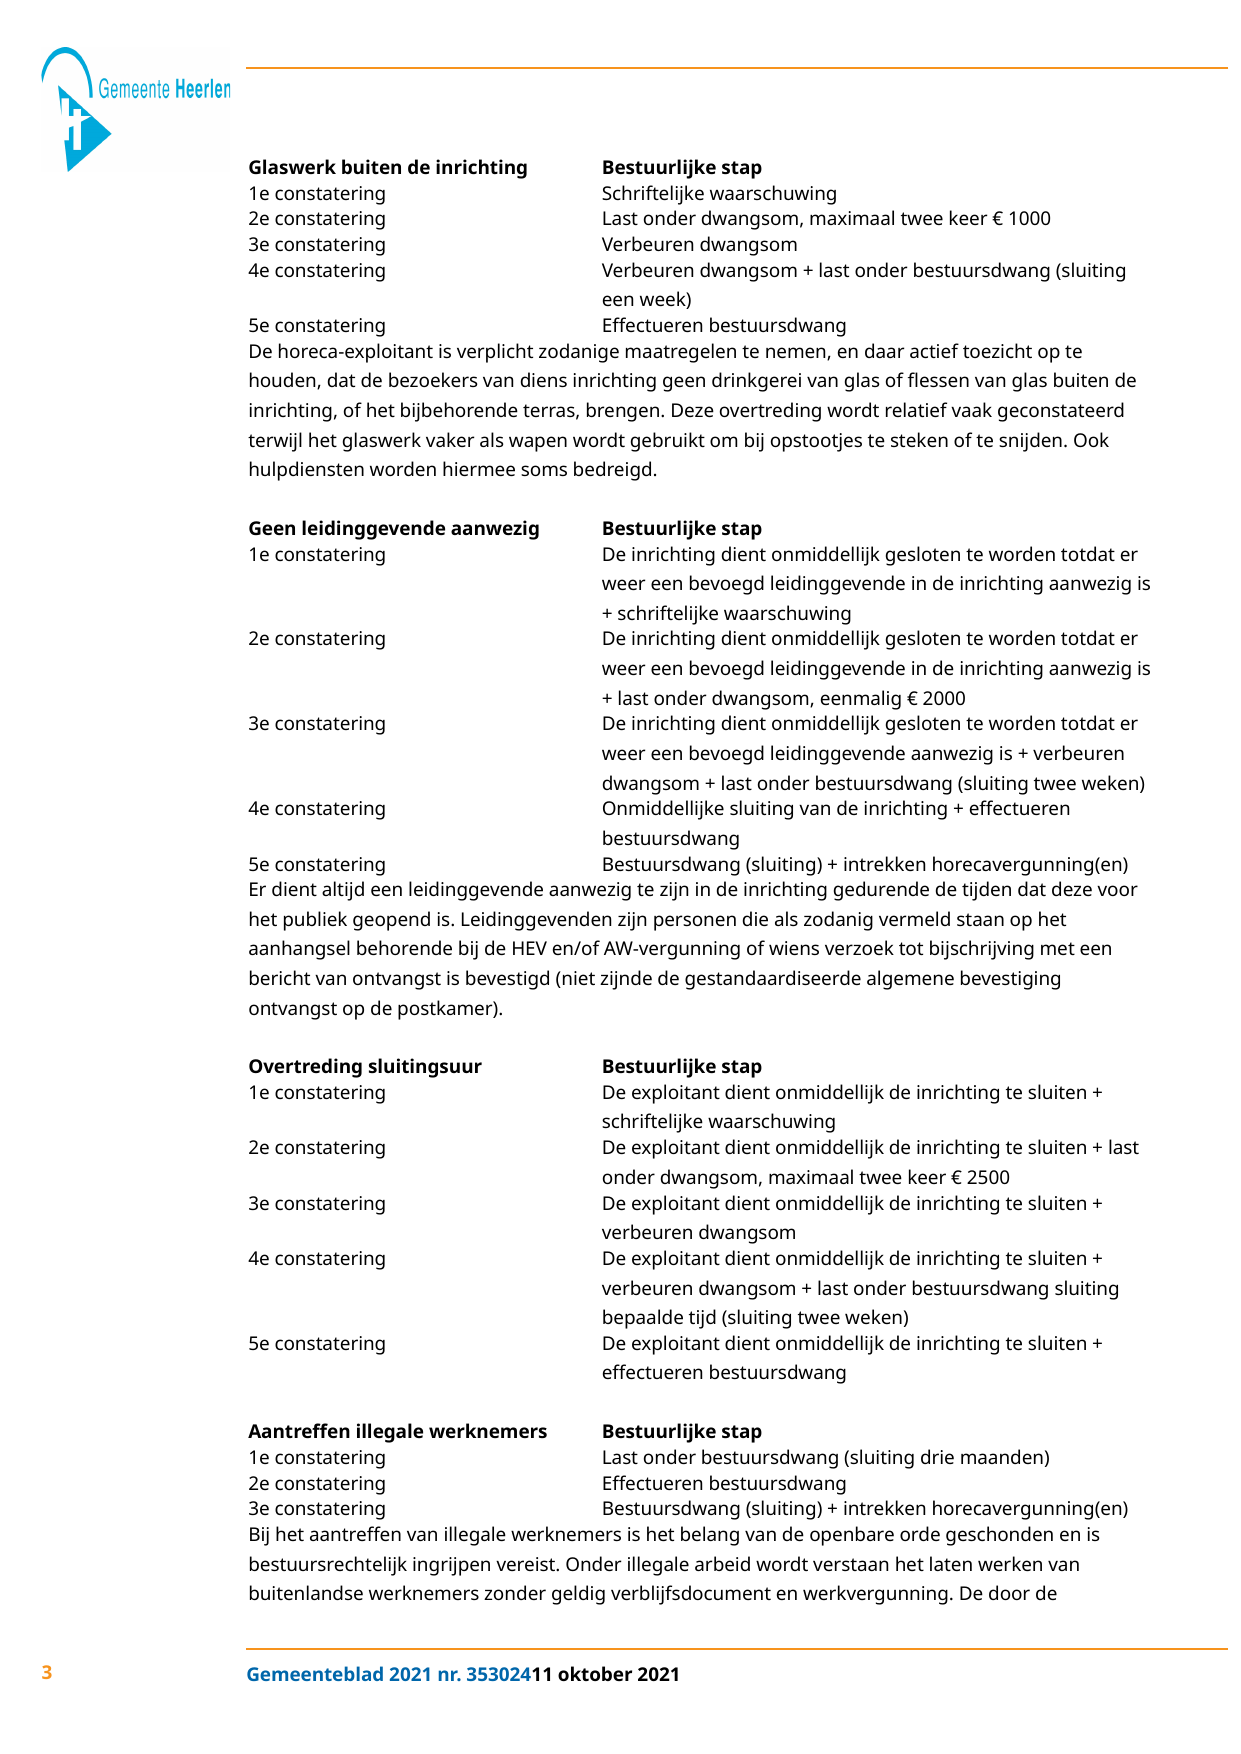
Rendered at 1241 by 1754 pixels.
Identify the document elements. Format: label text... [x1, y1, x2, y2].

table_cell 2e constatering [248, 626, 602, 711]
table_header Bestuurlijke stap [602, 515, 1152, 541]
table_cell 5e constatering [248, 851, 602, 876]
picture [41, 47, 231, 172]
table_cell 4e constatering [248, 795, 602, 851]
table_cell De exploitant dient onmiddellijk de inrichting te sluiten + schriftelijke waarschuwing [602, 1079, 1152, 1134]
table_cell 4e constatering [248, 257, 602, 312]
table_header Bestuurlijke stap [602, 1054, 1152, 1079]
table_cell De exploitant dient onmiddellijk de inrichting te sluiten + effectueren bestuursdwang [602, 1330, 1152, 1385]
table_cell 2e constatering [248, 206, 602, 231]
table_cell 1e constatering [248, 541, 602, 626]
table_cell De horeca-exploitant is verplicht zodanige maatregelen te nemen, en daar actief toezicht op te houden, dat de bezoekers van diens inrichting geen drinkgerei van glas of flessen van glas buiten de inrichting, of het bijbehorende terras, brengen. Deze overtreding wordt relatief vaak geconstateerd terwijl het glaswerk vaker als wapen wordt gebruikt om bij opstootjes te steken of te snijden. Ook hulpdiensten worden hiermee soms bedreigd. [248, 338, 1152, 482]
table_cell Last onder bestuursdwang (sluiting drie maanden) [602, 1444, 1152, 1470]
table_cell 1e constatering [248, 180, 602, 206]
table_cell 5e constatering [248, 1330, 602, 1385]
table_cell 1e constatering [248, 1079, 602, 1134]
table_header Bestuurlijke stap [602, 154, 1152, 180]
table_cell De exploitant dient onmiddellijk de inrichting te sluiten + last onder dwangsom, maximaal twee keer € 2500 [602, 1135, 1152, 1190]
table_cell De inrichting dient onmiddellijk gesloten te worden totdat er weer een bevoegd leidinggevende in de inrichting aanwezig is + last onder dwangsom, eenmalig € 2000 [602, 626, 1152, 711]
table_cell 3e constatering [248, 1190, 602, 1245]
table_cell De exploitant dient onmiddellijk de inrichting te sluiten + verbeuren dwangsom [602, 1190, 1152, 1245]
table_cell Verbeuren dwangsom [602, 231, 1152, 257]
table_cell 3e constatering [248, 1495, 602, 1521]
table_cell De exploitant dient onmiddellijk de inrichting te sluiten + verbeuren dwangsom + last onder bestuursdwang sluiting bepaalde tijd (sluiting twee weken) [602, 1245, 1152, 1330]
table_cell Bij het aantreffen van illegale werknemers is het belang van de openbare orde geschonden en is bestuursrechtelijk ingrijpen vereist. Onder illegale arbeid wordt verstaan het laten werken van buitenlandse werknemers zonder geldig verblijfsdocument en werkvergunning. De door de [248, 1521, 1152, 1606]
table_cell De inrichting dient onmiddellijk gesloten te worden totdat er weer een bevoegd leidinggevende aanwezig is + verbeuren dwangsom + last onder bestuursdwang (sluiting twee weken) [602, 711, 1152, 795]
table_header Overtreding sluitingsuur [248, 1054, 602, 1079]
table_cell 2e constatering [248, 1135, 602, 1190]
table_cell Effectueren bestuursdwang [602, 1470, 1152, 1495]
table_cell Bestuursdwang (sluiting) + intrekken horecavergunning(en) [602, 851, 1152, 876]
table_cell 3e constatering [248, 711, 602, 795]
table_cell Last onder dwangsom, maximaal twee keer € 1000 [602, 206, 1152, 231]
table_cell Er dient altijd een leidinggevende aanwezig te zijn in de inrichting gedurende de tijden dat deze voor het publiek geopend is. Leidinggevenden zijn personen die als zodanig vermeld staan op het aanhangsel behorende bij de HEV en/of AW-vergunning of wiens verzoek tot bijschrijving met een bericht van ontvangst is bevestigd (niet zijnde de gestandaardiseerde algemene bevestiging ontvangst op de postkamer). [248, 876, 1152, 1021]
table_header Aantreffen illegale werknemers [248, 1418, 602, 1444]
picture [41, 47, 59, 70]
table_header Geen leidinggevende aanwezig [248, 515, 602, 541]
table_cell 1e constatering [248, 1444, 602, 1470]
table_cell 2e constatering [248, 1470, 602, 1495]
table_cell 4e constatering [248, 1245, 602, 1330]
table_cell Bestuursdwang (sluiting) + intrekken horecavergunning(en) [602, 1495, 1152, 1521]
table_header Glaswerk buiten de inrichting [248, 154, 602, 180]
table_cell Onmiddellijke sluiting van de inrichting + effectueren bestuursdwang [602, 795, 1152, 851]
table_cell Schriftelijke waarschuwing [602, 180, 1152, 206]
table_cell De inrichting dient onmiddellijk gesloten te worden totdat er weer een bevoegd leidinggevende in de inrichting aanwezig is + schriftelijke waarschuwing [602, 541, 1152, 626]
table_cell 5e constatering [248, 312, 602, 338]
table_header Bestuurlijke stap [602, 1418, 1152, 1444]
table_cell Verbeuren dwangsom + last onder bestuursdwang (sluiting een week) [602, 257, 1152, 312]
table_cell Effectueren bestuursdwang [602, 312, 1152, 338]
table_cell 3e constatering [248, 231, 602, 257]
